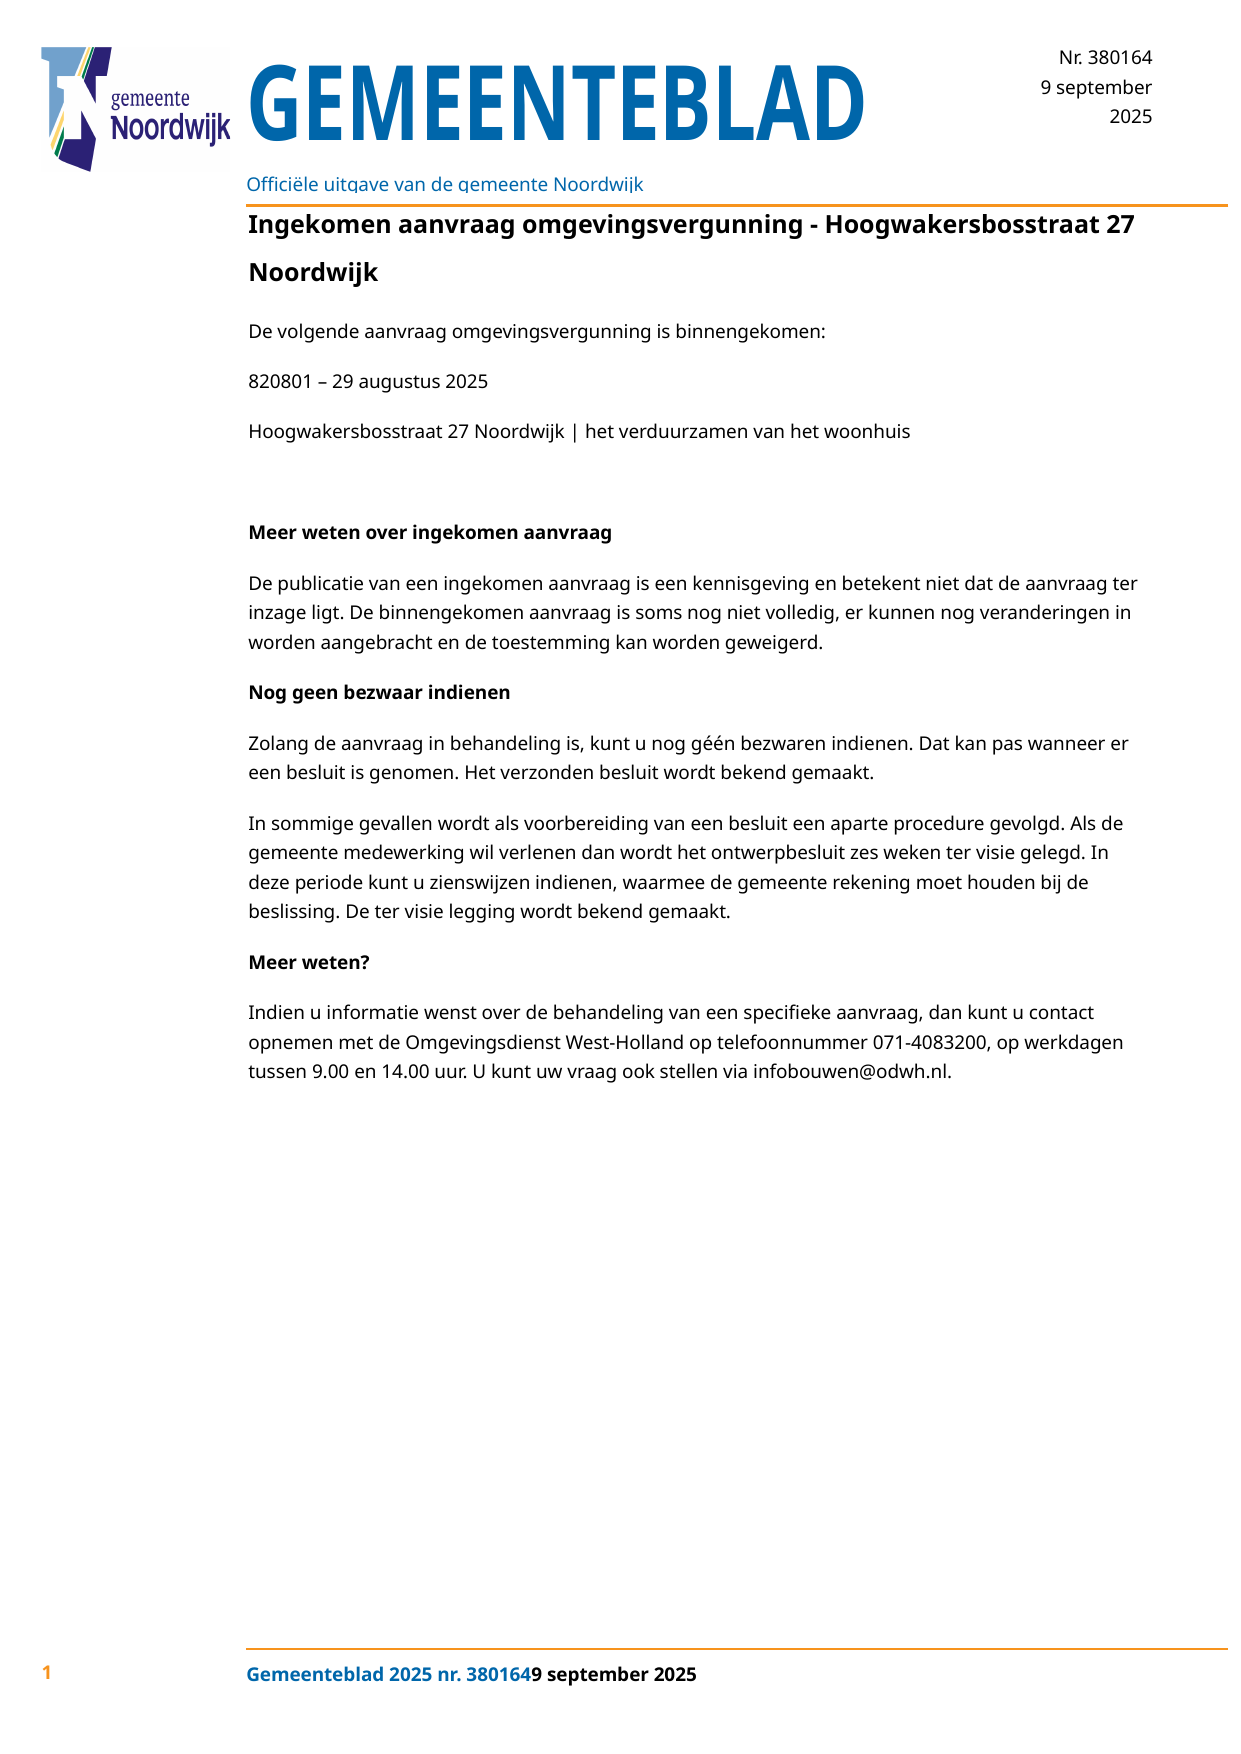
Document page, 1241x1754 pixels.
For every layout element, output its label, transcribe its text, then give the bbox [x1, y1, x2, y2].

text 820801 – 29 augustus 2025 [248, 368, 1152, 394]
text De publicatie van een ingekomen aanvraag is een kennisgeving en betekent niet dat de aanvraag ter inzage ligt. De binnengekomen aanvraag is soms nog niet volledig, er kunnen nog veranderingen in worden aangebracht en de toestemming kan worden geweigerd. [248, 570, 1152, 655]
text Indien u informatie wenst over de behandeling van een specifieke aanvraag, dan kunt u contact opnemen met de Omgevingsdienst West-Holland op telefoonnummer 071-4083200, op werkdagen tussen 9.00 en 14.00 uur. U kunt uw vraag ook stellen via infobouwen@odwh.nl. [248, 999, 1152, 1084]
text Hoogwakersbosstraat 27 Noordwijk | het verduurzamen van het woonhuis [248, 419, 1152, 444]
picture [41, 47, 231, 172]
text Meer weten over ingekomen aanvraag [248, 519, 1152, 545]
text In sommige gevallen wordt als voorbereiding van een besluit een aparte procedure gevolgd. Als de gemeente medewerking wil verlenen dan wordt het ontwerpbesluit zes weken ter visie gelegd. In deze periode kunt u zienswijzen indienen, waarmee de gemeente rekening moet houden bij de beslissing. De ter visie legging wordt bekend gemaakt. [248, 810, 1152, 924]
text De volgende aanvraag omgevingsvergunning is binnengekomen: [248, 318, 1152, 344]
text Meer weten? [248, 949, 1152, 975]
text Zolang de aanvraag in behandeling is, kunt u nog géén bezwaren indienen. Dat kan pas wanneer er een besluit is genomen. Het verzonden besluit wordt bekend gemaakt. [248, 730, 1152, 785]
text Nog geen bezwaar indienen [248, 679, 1152, 705]
text Ingekomen aanvraag omgevingsvergunning - Hoogwakersbosstraat 27 Noordwijk [248, 207, 1152, 288]
